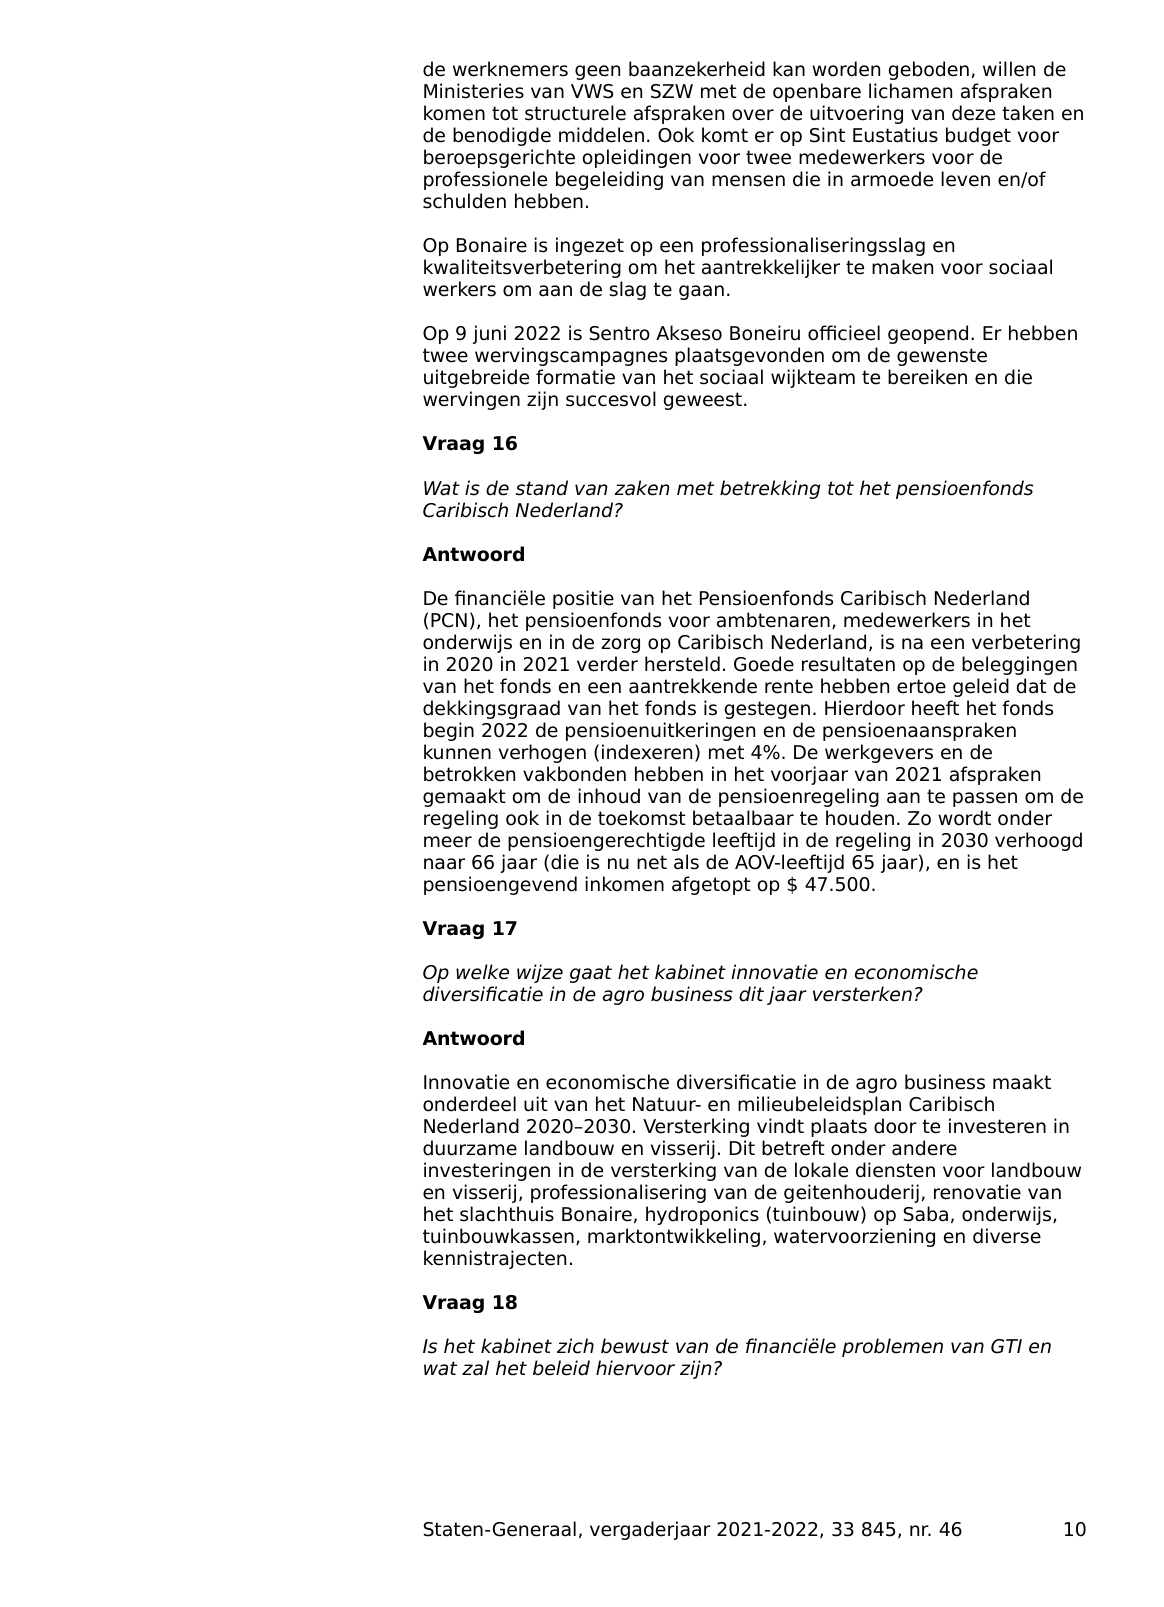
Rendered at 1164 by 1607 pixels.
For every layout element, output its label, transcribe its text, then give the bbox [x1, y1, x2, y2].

subtitle Antwoord [422, 1028, 1087, 1050]
text Op Bonaire is ingezet op een professionaliseringsslag en kwaliteitsverbetering om het aantrekkelijker te maken voor sociaal werkers om aan de slag te gaan. [422, 235, 1087, 301]
text Innovatie en economische diversificatie in de agro business maakt onderdeel uit van het Natuur- en milieubeleidsplan Caribisch Nederland 2020–2030. Versterking vindt plaats door te investeren in duurzame landbouw en visserij. Dit betreft onder andere investeringen in de versterking van de lokale diensten voor landbouw en visserij, professionalisering van de geitenhouderij, renovatie van het slachthuis Bonaire, hydroponics (tuinbouw) op Saba, onderwijs, tuinbouwkassen, marktontwikkeling, watervoorziening en diverse kennistrajecten. [422, 1072, 1087, 1270]
subtitle Antwoord [422, 544, 1087, 566]
text de werknemers geen baanzekerheid kan worden geboden, willen de Ministeries van VWS en SZW met de openbare lichamen afspraken komen tot structurele afspraken over de uitvoering van deze taken en de benodigde middelen. Ook komt er op Sint Eustatius budget voor beroepsgerichte opleidingen voor twee medewerkers voor de professionele begeleiding van mensen die in armoede leven en/of schulden hebben. [422, 59, 1087, 213]
text Is het kabinet zich bewust van de financiële problemen van GTI en wat zal het beleid hiervoor zijn? [422, 1336, 1087, 1380]
text Op 9 juni 2022 is Sentro Akseso Boneiru officieel geopend. Er hebben twee wervingscampagnes plaatsgevonden om de gewenste uitgebreide formatie van het sociaal wijkteam te bereiken en die wervingen zijn succesvol geweest. [422, 323, 1087, 411]
text De financiële positie van het Pensioenfonds Caribisch Nederland (PCN), het pensioenfonds voor ambtenaren, medewerkers in het onderwijs en in de zorg op Caribisch Nederland, is na een verbetering in 2020 in 2021 verder hersteld. Goede resultaten op de beleggingen van het fonds en een aantrekkende rente hebben ertoe geleid dat de dekkingsgraad van het fonds is gestegen. Hierdoor heeft het fonds begin 2022 de pensioenuitkeringen en de pensioenaanspraken kunnen verhogen (indexeren) met 4%. De werkgevers en de betrokken vakbonden hebben in het voorjaar van 2021 afspraken gemaakt om de inhoud van de pensioenregeling aan te passen om de regeling ook in de toekomst betaalbaar te houden. Zo wordt onder meer de pensioengerechtigde leeftijd in de regeling in 2030 verhoogd naar 66 jaar (die is nu net als de AOV-leeftijd 65 jaar), en is het pensioengevend inkomen afgetopt op $ 47.500. [422, 588, 1087, 896]
text Wat is de stand van zaken met betrekking tot het pensioenfonds Caribisch Nederland? [422, 477, 1087, 521]
subtitle Vraag 16 [422, 433, 1087, 455]
subtitle Vraag 17 [422, 918, 1087, 940]
subtitle Vraag 18 [422, 1292, 1087, 1314]
text Op welke wijze gaat het kabinet innovatie en economische diversificatie in de agro business dit jaar versterken? [422, 962, 1087, 1006]
